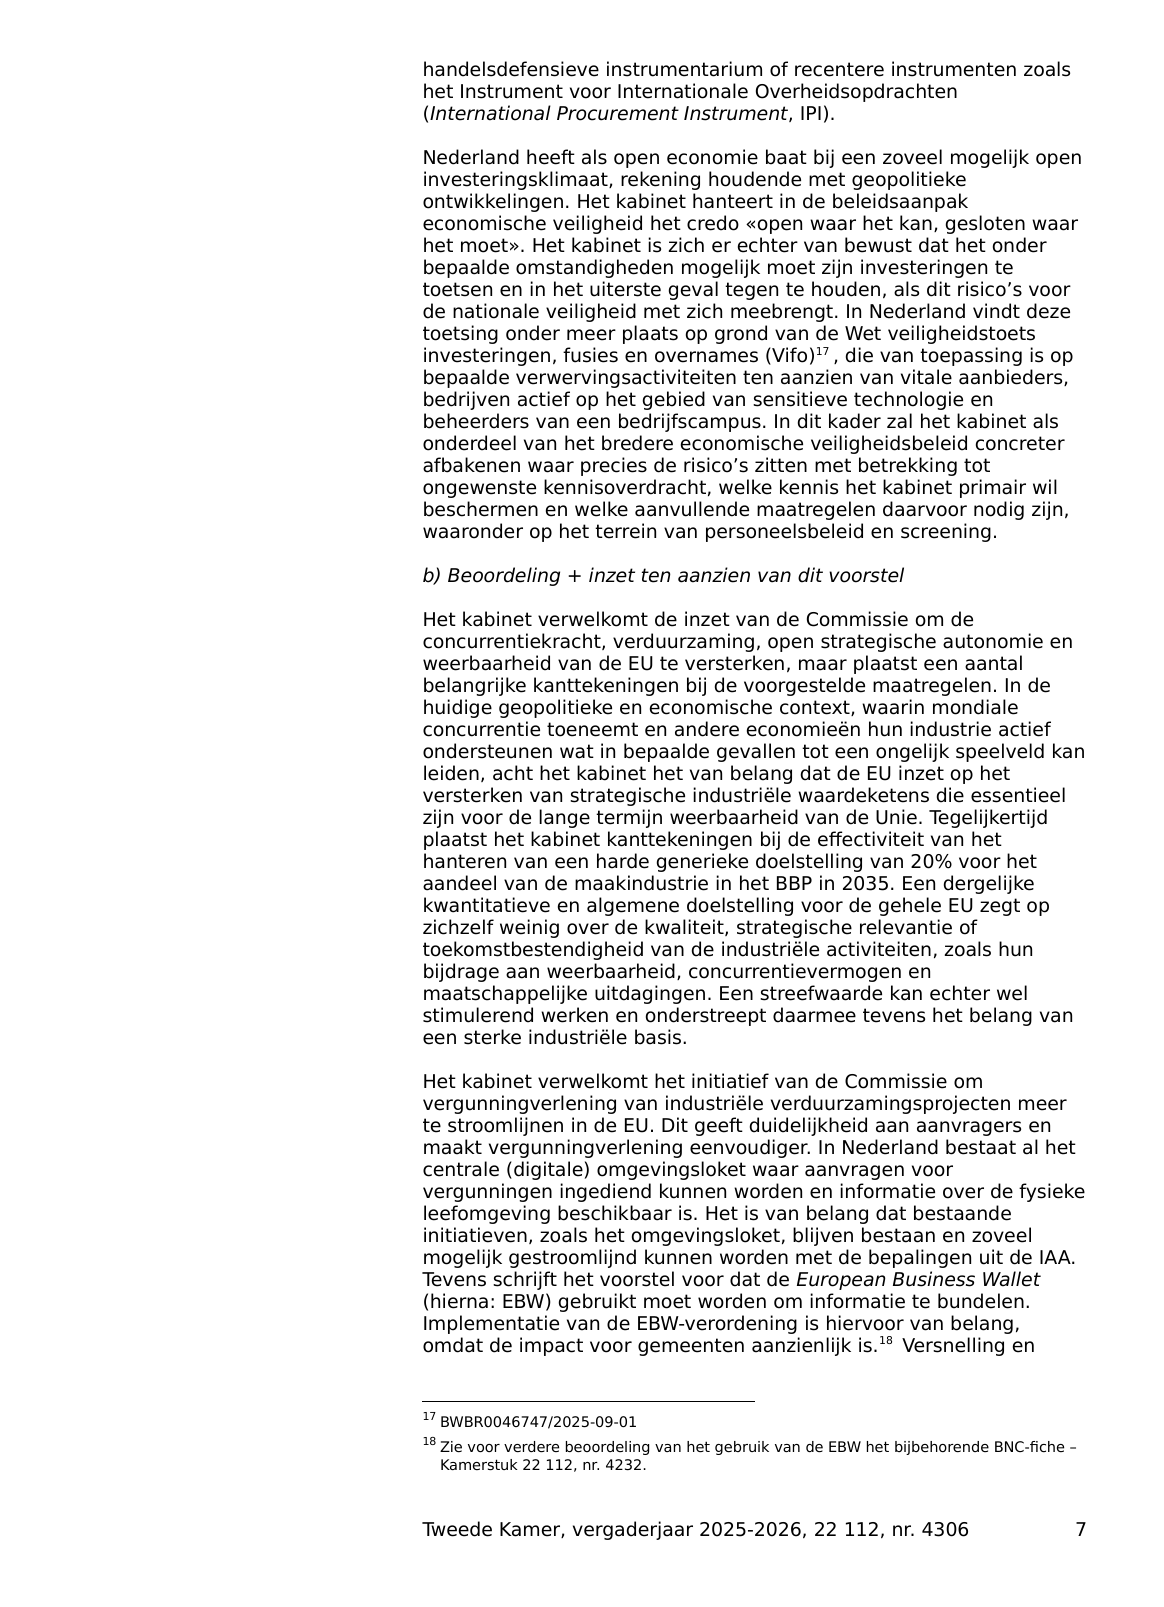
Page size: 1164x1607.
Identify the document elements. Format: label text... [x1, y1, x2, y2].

text Het kabinet verwelkomt het initiatief van de Commissie om vergunningverlening van industriële verduurzamingsprojecten meer te stroomlijnen in de EU. Dit geeft duidelijkheid aan aanvragers en maakt vergunningverlening eenvoudiger. In Nederland bestaat al het centrale (digitale) omgevingsloket waar aanvragen voor vergunningen ingediend kunnen worden en informatie over de fysieke leefomgeving beschikbaar is. Het is van belang dat bestaande initiatieven, zoals het omgevingsloket, blijven bestaan en zoveel mogelijk gestroomlijnd kunnen worden met de bepalingen uit de IAA. Tevens schrijft het voorstel voor dat de European Business Wallet (hierna: EBW) gebruikt moet worden om informatie te bundelen. Implementatie van de EBW-verordening is hiervoor van belang, omdat de impact voor gemeenten aanzienlijk is. Versnelling en [422, 1071, 1087, 1357]
subtitle b) Beoordeling + inzet ten aanzien van dit voorstel [422, 565, 1087, 587]
text BWBR0046747/2025-09-01 [422, 1410, 1087, 1432]
text Nederland heeft als open economie baat bij een zoveel mogelijk open investeringsklimaat, rekening houdende met geopolitieke ontwikkelingen. Het kabinet hanteert in de beleidsaanpak economische veiligheid het credo «open waar het kan, gesloten waar het moet». Het kabinet is zich er echter van bewust dat het onder bepaalde omstandigheden mogelijk moet zijn investeringen te toetsen en in het uiterste geval tegen te houden, als dit risico’s voor de nationale veiligheid met zich meebrengt. In Nederland vindt deze toetsing onder meer plaats op grond van de Wet veiligheidstoets investeringen, fusies en overnames (Vifo), die van toepassing is op bepaalde verwervingsactiviteiten ten aanzien van vitale aanbieders, bedrijven actief op het gebied van sensitieve technologie en beheerders van een bedrijfscampus. In dit kader zal het kabinet als onderdeel van het bredere economische veiligheidsbeleid concreter afbakenen waar precies de risico’s zitten met betrekking tot ongewenste kennisoverdracht, welke kennis het kabinet primair wil beschermen en welke aanvullende maatregelen daarvoor nodig zijn, waaronder op het terrein van personeelsbeleid en screening. [422, 147, 1087, 543]
text handelsdefensieve instrumentarium of recentere instrumenten zoals het Instrument voor Internationale Overheidsopdrachten (International Procurement Instrument, IPI). [422, 59, 1087, 125]
text Zie voor verdere beoordeling van het gebruik van de EBW het bijbehorende BNC-fiche – Kamerstuk 22 112, nr. 4232. [422, 1435, 1087, 1474]
text Het kabinet verwelkomt de inzet van de Commissie om de concurrentiekracht, verduurzaming, open strategische autonomie en weerbaarheid van de EU te versterken, maar plaatst een aantal belangrijke kanttekeningen bij de voorgestelde maatregelen. In de huidige geopolitieke en economische context, waarin mondiale concurrentie toeneemt en andere economieën hun industrie actief ondersteunen wat in bepaalde gevallen tot een ongelijk speelveld kan leiden, acht het kabinet het van belang dat de EU inzet op het versterken van strategische industriële waardeketens die essentieel zijn voor de lange termijn weerbaarheid van de Unie. Tegelijkertijd plaatst het kabinet kanttekeningen bij de effectiviteit van het hanteren van een harde generieke doelstelling van 20% voor het aandeel van de maakindustrie in het BBP in 2035. Een dergelijke kwantitatieve en algemene doelstelling voor de gehele EU zegt op zichzelf weinig over de kwaliteit, strategische relevantie of toekomstbestendigheid van de industriële activiteiten, zoals hun bijdrage aan weerbaarheid, concurrentievermogen en maatschappelijke uitdagingen. Een streefwaarde kan echter wel stimulerend werken en onderstreept daarmee tevens het belang van een sterke industriële basis. [422, 609, 1087, 1049]
